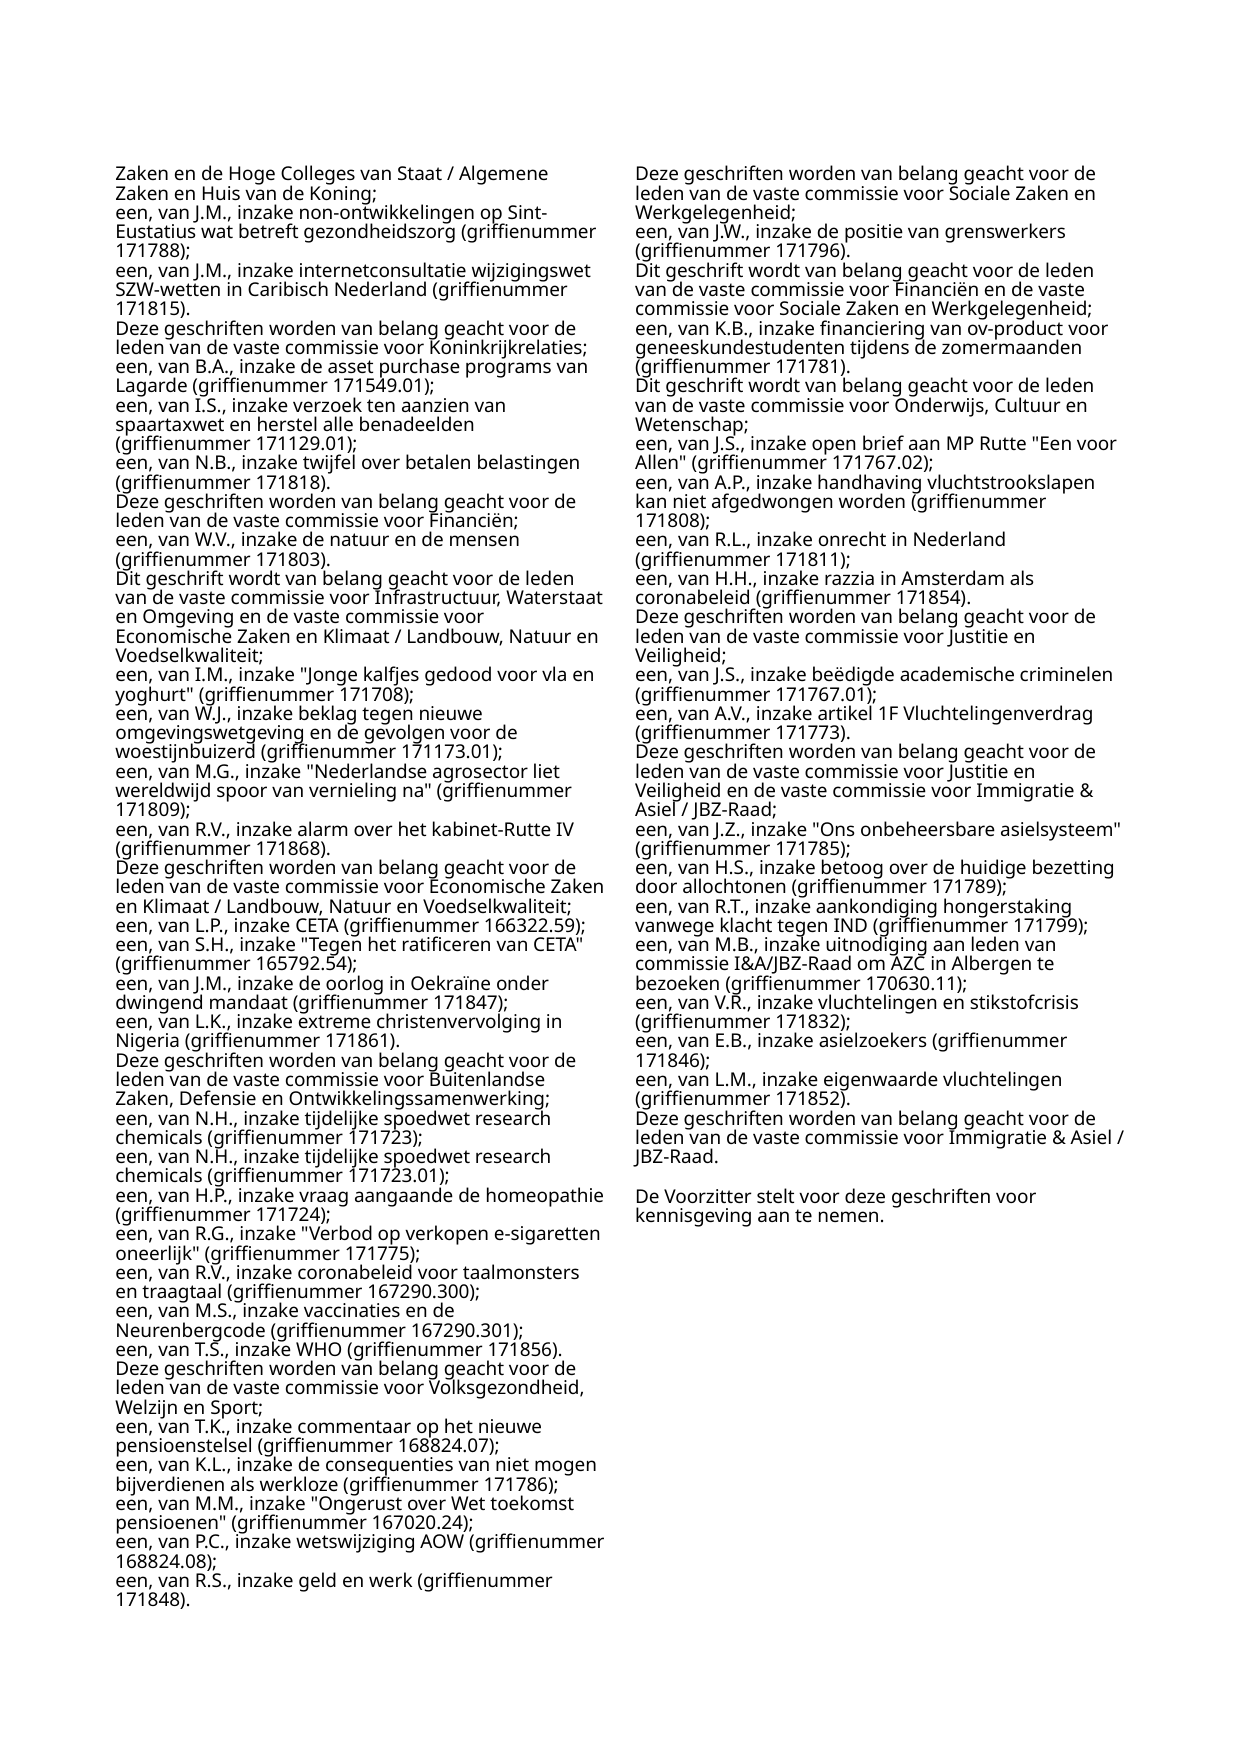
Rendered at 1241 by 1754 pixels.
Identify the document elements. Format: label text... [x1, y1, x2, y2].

text een, van L.M., inzake eigenwaarde vluchtelingen (griffienummer 171852). [635, 1071, 1125, 1109]
text een, van J.W., inzake de positie van grenswerkers (griffienummer 171796). [635, 223, 1125, 262]
text een, van H.H., inzake razzia in Amsterdam als coronabeleid (griffienummer 171854). [635, 570, 1125, 608]
text een, van M.S., inzake vaccinaties en de Neurenbergcode (griffienummer 167290.301); [115, 1302, 605, 1341]
text Dit geschrift wordt van belang geacht voor de leden van de vaste commissie voor Financiën en de vaste commissie voor Sociale Zaken en Werkgelegenheid; [635, 262, 1125, 319]
text een, van M.M., inzake "Ongerust over Wet toekomst pensioenen" (griffienummer 167020.24); [115, 1495, 605, 1533]
text een, van N.H., inzake tijdelijke spoedwet research chemicals (griffienummer 171723); [115, 1109, 605, 1148]
text een, van I.M., inzake "Jonge kalfjes gedood voor vla en yoghurt" (griffienummer 171708); [115, 666, 605, 705]
text een, van T.S., inzake WHO (griffienummer 171856). [115, 1341, 605, 1360]
text een, van M.G., inzake "Nederlandse agrosector liet wereldwijd spoor van vernieling na" (griffienummer 171809); [115, 763, 605, 821]
text een, van E.B., inzake asielzoekers (griffienummer 171846); [635, 1032, 1125, 1071]
text De Voorzitter stelt voor deze geschriften voor kennisgeving aan te nemen. [635, 1188, 1125, 1227]
text een, van R.L., inzake onrecht in Nederland (griffienummer 171811); [635, 531, 1125, 570]
text Deze geschriften worden van belang geacht voor de leden van de vaste commissie voor Economische Zaken en Klimaat / Landbouw, Natuur en Voedselkwaliteit; [115, 859, 605, 917]
text Deze geschriften worden van belang geacht voor de leden van de vaste commissie voor Justitie en Veiligheid; [635, 608, 1125, 666]
text een, van N.B., inzake twijfel over betalen belastingen (griffienummer 171818). [115, 454, 605, 493]
text een, van K.L., inzake de consequenties van niet mogen bijverdienen als werkloze (griffienummer 171786); [115, 1456, 605, 1495]
text een, van J.S., inzake beëdigde academische criminelen (griffienummer 171767.01); [635, 666, 1125, 705]
text een, van N.H., inzake tijdelijke spoedwet research chemicals (griffienummer 171723.01); [115, 1148, 605, 1187]
text een, van H.P., inzake vraag aangaande de homeopathie (griffienummer 171724); [115, 1187, 605, 1225]
text Deze geschriften worden van belang geacht voor de leden van de vaste commissie voor Financiën; [115, 493, 605, 531]
text een, van V.R., inzake vluchtelingen en stikstofcrisis (griffienummer 171832); [635, 994, 1125, 1032]
text een, van J.M., inzake de oorlog in Oekraïne onder dwingend mandaat (griffienummer 171847); [115, 975, 605, 1013]
text een, van A.V., inzake artikel 1F Vluchtelingenverdrag (griffienummer 171773). [635, 705, 1125, 743]
text Deze geschriften worden van belang geacht voor de leden van de vaste commissie voor Volksgezondheid, Welzijn en Sport; [115, 1360, 605, 1418]
text een, van R.V., inzake alarm over het kabinet-Rutte IV (griffienummer 171868). [115, 821, 605, 859]
text een, van I.S., inzake verzoek ten aanzien van spaartaxwet en herstel alle benadeelden (griffienummer 171129.01); [115, 397, 605, 454]
text een, van T.K., inzake commentaar op het nieuwe pensioenstelsel (griffienummer 168824.07); [115, 1418, 605, 1456]
text een, van S.H., inzake "Tegen het ratificeren van CETA" (griffienummer 165792.54); [115, 936, 605, 975]
text een, van H.S., inzake betoog over de huidige bezetting door allochtonen (griffienummer 171789); [635, 859, 1125, 898]
text een, van R.T., inzake aankondiging hongerstaking vanwege klacht tegen IND (griffienummer 171799); [635, 898, 1125, 936]
text een, van A.P., inzake handhaving vluchtstrookslapen kan niet afgedwongen worden (griffienummer 171808); [635, 474, 1125, 531]
text Dit geschrift wordt van belang geacht voor de leden van de vaste commissie voor Onderwijs, Cultuur en Wetenschap; [635, 377, 1125, 435]
text een, van J.Z., inzake "Ons onbeheersbare asielsysteem" (griffienummer 171785); [635, 821, 1125, 859]
text een, van J.M., inzake internetconsultatie wijzigingswet SZW-wetten in Caribisch Nederland (griffienummer 171815). [115, 262, 605, 319]
text een, van L.P., inzake CETA (griffienummer 166322.59); [115, 917, 605, 936]
text een, van W.J., inzake beklag tegen nieuwe omgevingswetgeving en de gevolgen voor de woestijnbuizerd (griffienummer 171173.01); [115, 705, 605, 763]
text een, van L.K., inzake extreme christenvervolging in Nigeria (griffienummer 171861). [115, 1013, 605, 1052]
text een, van M.B., inzake uitnodiging aan leden van commissie I&A/JBZ-Raad om AZC in Albergen te bezoeken (griffienummer 170630.11); [635, 936, 1125, 994]
text een, van R.G., inzake "Verbod op verkopen e-sigaretten oneerlijk" (griffienummer 171775); [115, 1225, 605, 1264]
text een, van J.S., inzake open brief aan MP Rutte "Een voor Allen" (griffienummer 171767.02); [635, 435, 1125, 474]
text Deze geschriften worden van belang geacht voor de leden van de vaste commissie voor Justitie en Veiligheid en de vaste commissie voor Immigratie & Asiel / JBZ-Raad; [635, 743, 1125, 821]
text een, van J.M., inzake non-ontwikkelingen op Sint-Eustatius wat betreft gezondheidszorg (griffienummer 171788); [115, 204, 605, 262]
text een, van W.V., inzake de natuur en de mensen (griffienummer 171803). [115, 531, 605, 570]
text een, van P.C., inzake wetswijziging AOW (griffienummer 168824.08); [115, 1533, 605, 1572]
text een, van R.V., inzake coronabeleid voor taalmonsters en traagtaal (griffienummer 167290.300); [115, 1264, 605, 1302]
text een, van K.B., inzake financiering van ov-product voor geneeskundestudenten tijdens de zomermaanden (griffienummer 171781). [635, 319, 1125, 377]
text Deze geschriften worden van belang geacht voor de leden van de vaste commissie voor Koninkrijkrelaties; [115, 319, 605, 358]
text Dit geschrift wordt van belang geacht voor de leden van de vaste commissie voor Infrastructuur, Waterstaat en Omgeving en de vaste commissie voor Economische Zaken en Klimaat / Landbouw, Natuur en Voedselkwaliteit; [115, 570, 605, 666]
text Zaken en de Hoge Colleges van Staat / Algemene Zaken en Huis van de Koning; [115, 165, 605, 204]
text Deze geschriften worden van belang geacht voor de leden van de vaste commissie voor Sociale Zaken en Werkgelegenheid; [635, 165, 1125, 223]
text een, van R.S., inzake geld en werk (griffienummer 171848). [115, 1572, 605, 1611]
text Deze geschriften worden van belang geacht voor de leden van de vaste commissie voor Buitenlandse Zaken, Defensie en Ontwikkelingssamenwerking; [115, 1052, 605, 1109]
text Deze geschriften worden van belang geacht voor de leden van de vaste commissie voor Immigratie & Asiel / JBZ-Raad. [635, 1109, 1125, 1167]
text een, van B.A., inzake de asset purchase programs van Lagarde (griffienummer 171549.01); [115, 358, 605, 397]
